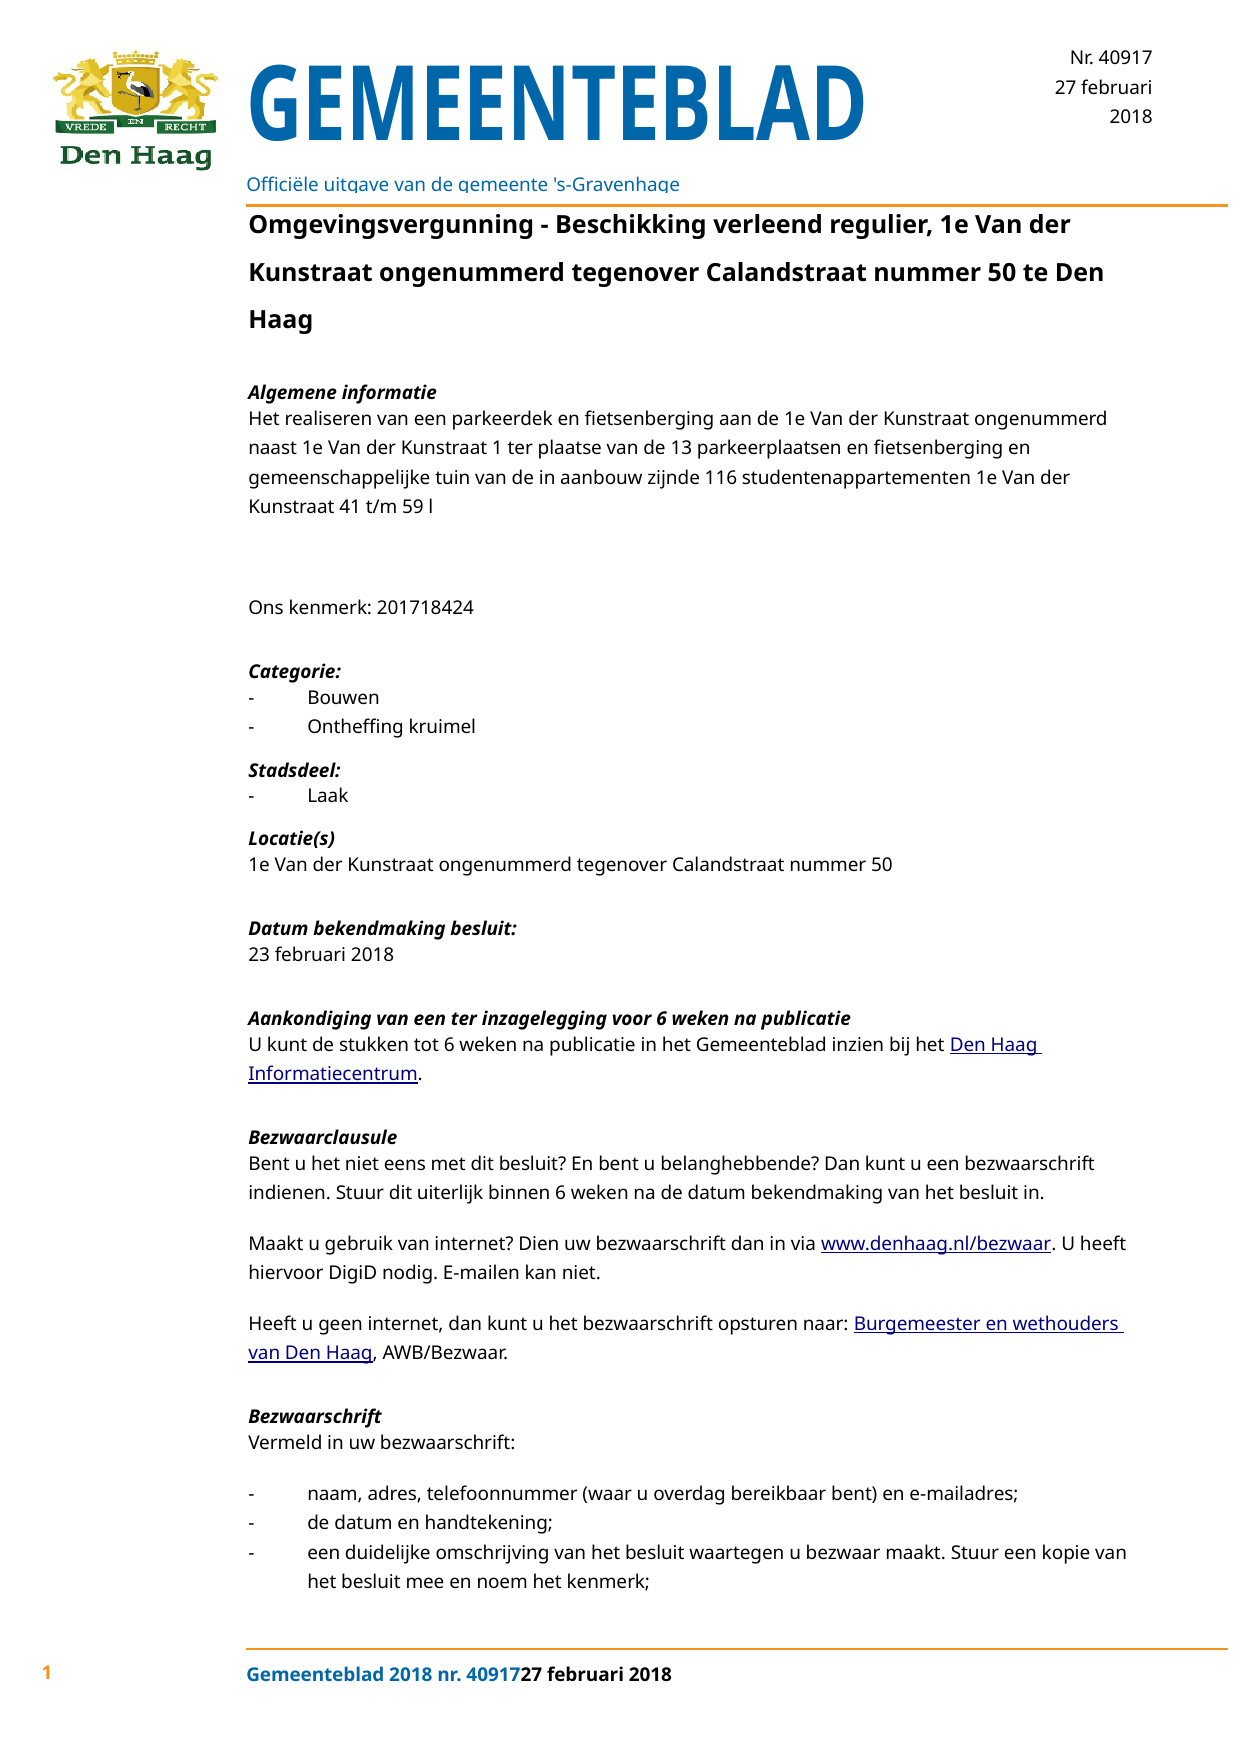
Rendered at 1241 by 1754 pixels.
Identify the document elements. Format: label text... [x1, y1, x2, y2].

list Laak [248, 782, 1152, 808]
list Ontheffing kruimel [248, 714, 1152, 739]
list een duidelijke omschrijving van het besluit waartegen u bezwaar maakt. Stuur een kopie van het besluit mee en noem het kenmerk; [248, 1539, 1152, 1594]
text Categorie: [248, 658, 1152, 684]
text 1e Van der Kunstraat ongenummerd tegenover Calandstraat nummer 50 [248, 851, 1152, 877]
text U kunt de stukken tot 6 weken na publicatie in het Gemeenteblad inzien bij het Den Haag Informatiecentrum. [248, 1031, 1152, 1086]
text Stadsdeel: [248, 757, 1152, 782]
text 23 februari 2018 [248, 941, 1152, 967]
picture [41, 47, 231, 172]
text Maakt u gebruik van internet? Dien uw bezwaarschrift dan in via www.denhaag.nl/bezwaar. U heeft hiervoor DigiD nodig. E-mailen kan niet. [248, 1230, 1152, 1285]
list Bouwen [248, 684, 1152, 710]
text Heeft u geen internet, dan kunt u het bezwaarschrift opsturen naar: Burgemeester en wethouders van Den Haag, AWB/Bezwaar. [248, 1310, 1152, 1365]
text Ons kenmerk: 201718424 [248, 594, 1152, 620]
text Locatie(s) [248, 826, 1152, 851]
text Bezwaarclausule [248, 1124, 1152, 1150]
text Omgevingsvergunning - Beschikking verleend regulier, 1e Van der Kunstraat ongenummerd tegenover Calandstraat nummer 50 te Den Haag [248, 207, 1152, 336]
text Algemene informatie [248, 379, 1152, 405]
text Bezwaarschrift [248, 1403, 1152, 1429]
text Datum bekendmaking besluit: [248, 915, 1152, 941]
list de datum en handtekening; [248, 1509, 1152, 1535]
text Bent u het niet eens met dit besluit? En bent u belanghebbende? Dan kunt u een bezwaarschrift indienen. Stuur dit uiterlijk binnen 6 weken na de datum bekendmaking van het besluit in. [248, 1150, 1152, 1205]
list naam, adres, telefoonnummer (waar u overdag bereikbaar bent) en e-mailadres; [248, 1480, 1152, 1505]
text Aankondiging van een ter inzagelegging voor 6 weken na publicatie [248, 1005, 1152, 1031]
text Het realiseren van een parkeerdek en fietsenberging aan de 1e Van der Kunstraat ongenummerd naast 1e Van der Kunstraat 1 ter plaatse van de 13 parkeerplaatsen en fietsenberging en gemeenschappelijke tuin van de in aanbouw zijnde 116 studentenappartementen 1e Van der Kunstraat 41 t/m 59 l [248, 405, 1152, 519]
text Vermeld in uw bezwaarschrift: [248, 1429, 1152, 1455]
